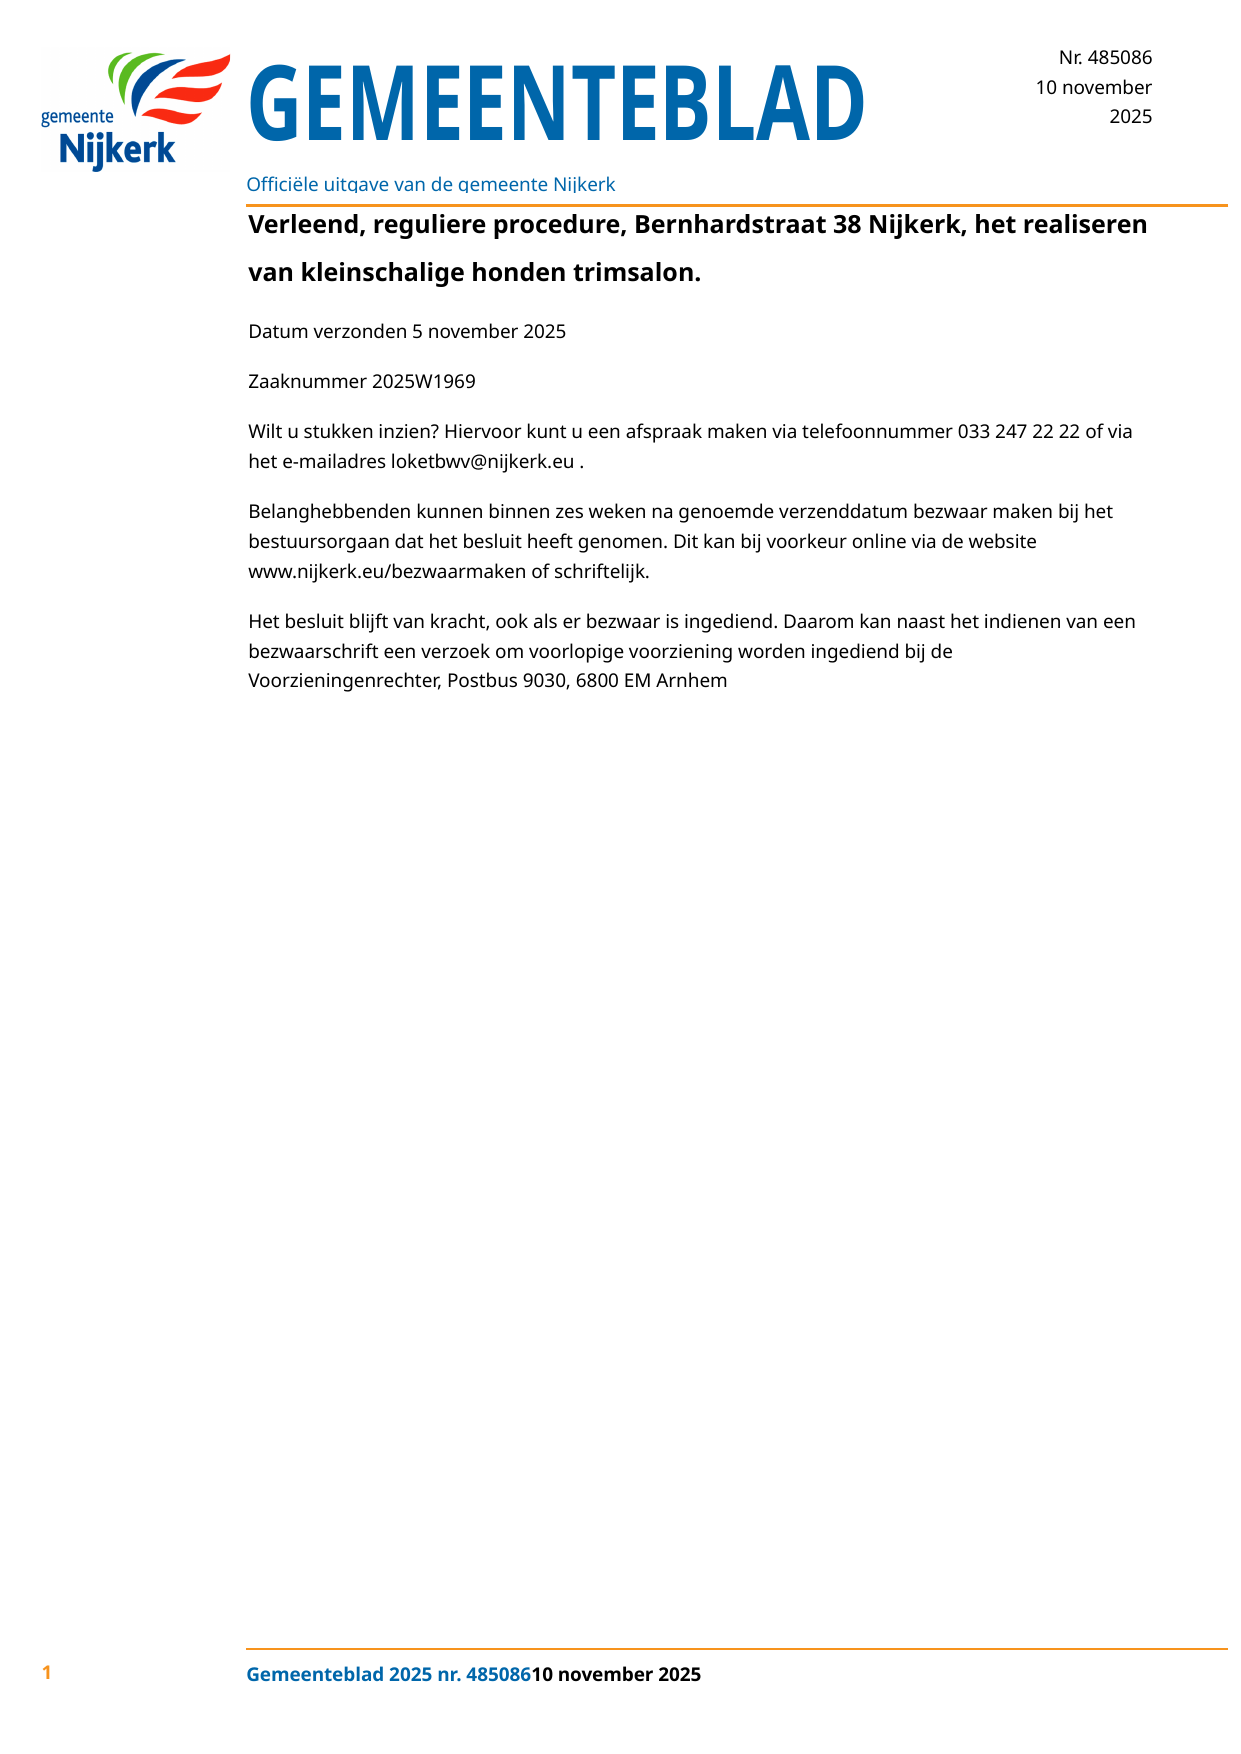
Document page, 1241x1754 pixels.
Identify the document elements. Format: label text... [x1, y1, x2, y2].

text Het besluit blijft van kracht, ook als er bezwaar is ingediend. Daarom kan naast het indienen van een bezwaarschrift een verzoek om voorlopige voorziening worden ingediend bij de Voorzieningenrechter, Postbus 9030, 6800 EM Arnhem [248, 608, 1152, 693]
text Verleend, reguliere procedure, Bernhardstraat 38 Nijkerk, het realiseren van kleinschalige honden trimsalon. [248, 207, 1152, 288]
text Zaaknummer 2025W1969 [248, 368, 1152, 394]
text Datum verzonden 5 november 2025 [248, 318, 1152, 344]
text Wilt u stukken inzien? Hiervoor kunt u een afspraak maken via telefoonnummer 033 247 22 22 of via het e-mailadres loketbwv@nijkerk.eu . [248, 419, 1152, 474]
picture [41, 47, 231, 172]
text Belanghebbenden kunnen binnen zes weken na genoemde verzenddatum bezwaar maken bij het bestuursorgaan dat het besluit heeft genomen. Dit kan bij voorkeur online via de website www.nijkerk.eu/bezwaarmaken of schriftelijk. [248, 499, 1152, 584]
